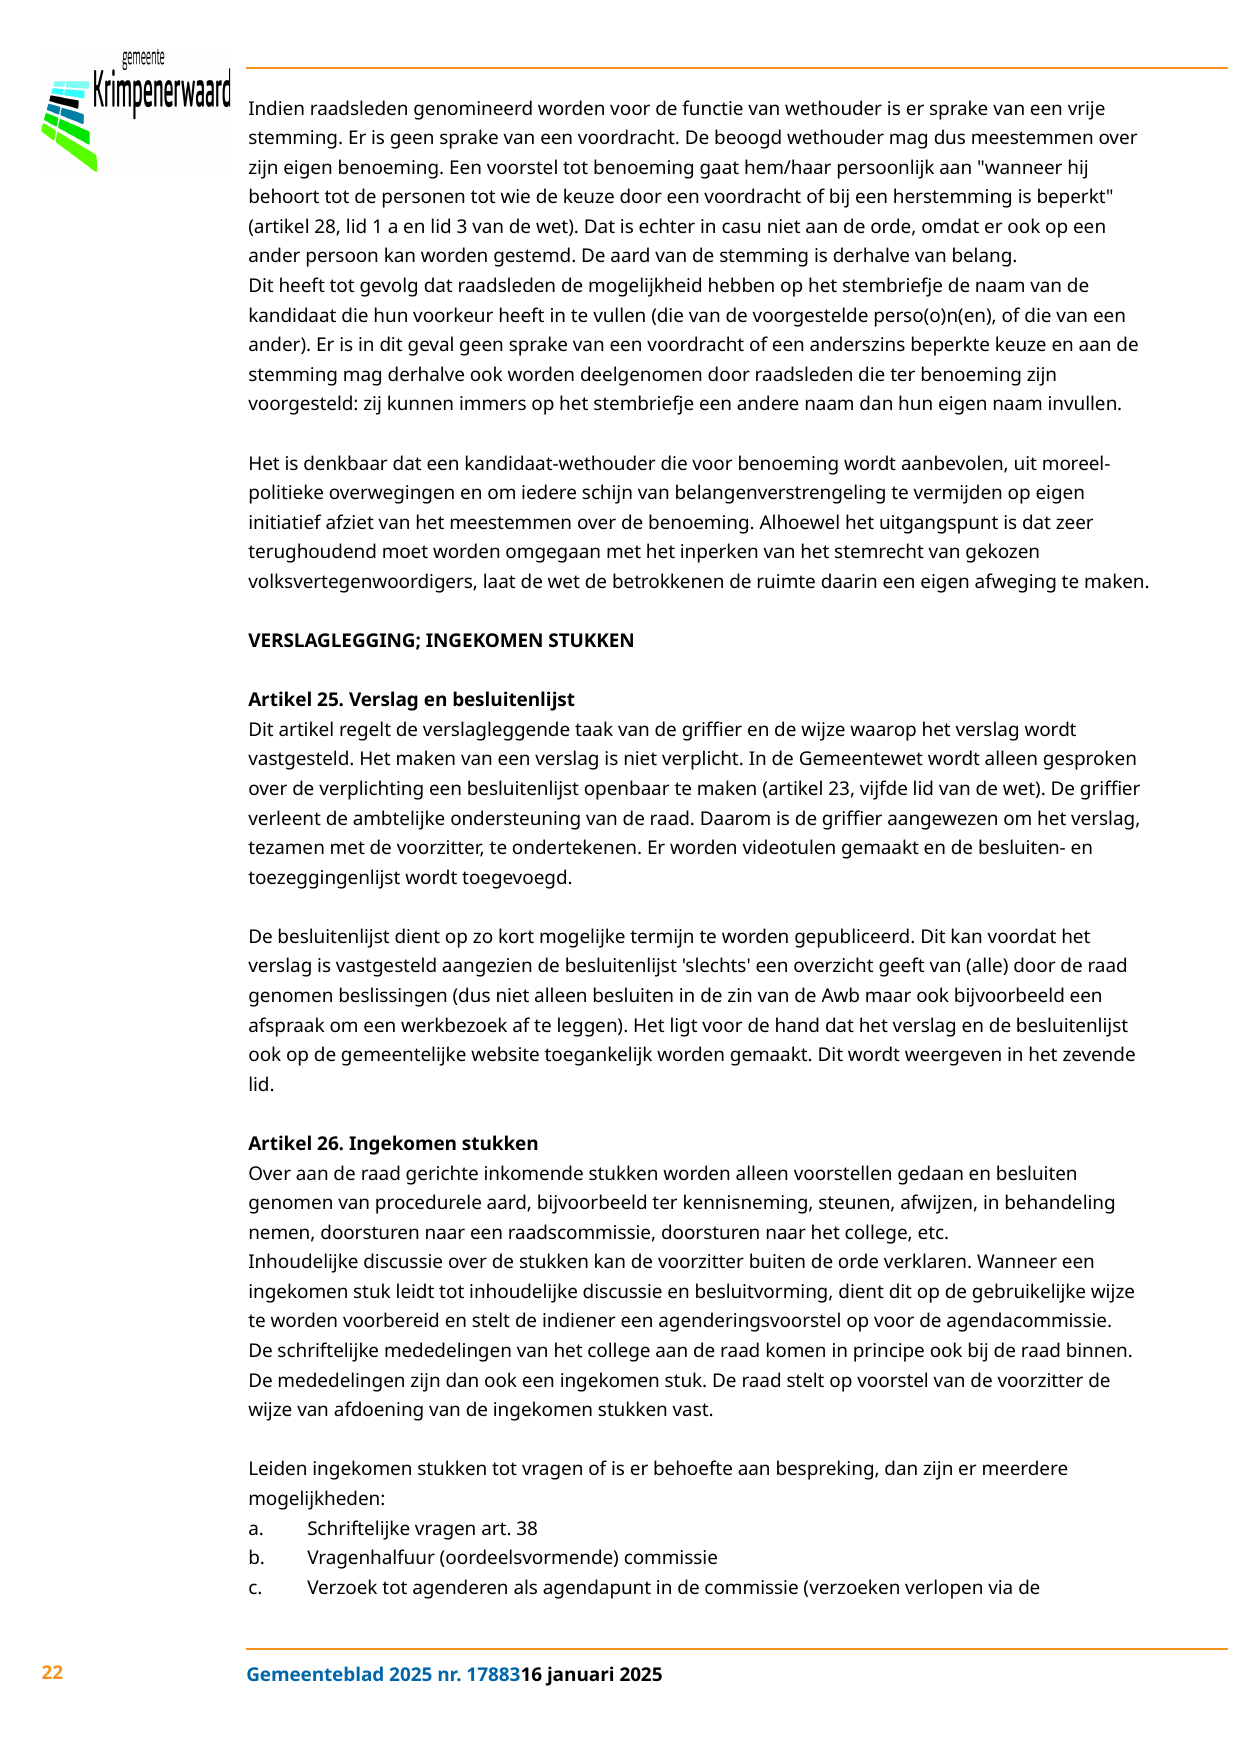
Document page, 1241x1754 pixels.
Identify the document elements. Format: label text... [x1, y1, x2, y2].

list Verzoek tot agenderen als agendapunt in de commissie (verzoeken verlopen via de [248, 1574, 1152, 1600]
picture [41, 47, 231, 172]
text Over aan de raad gerichte inkomende stukken worden alleen voorstellen gedaan en besluiten genomen van procedurele aard, bijvoorbeeld ter kennisneming, steunen, afwijzen, in behandeling nemen, doorsturen naar een raadscommissie, doorsturen naar het college, etc. [248, 1160, 1152, 1245]
text Artikel 25. Verslag en besluitenlijst [248, 686, 1152, 712]
text Dit artikel regelt de verslagleggende taak van de griffier en de wijze waarop het verslag wordt vastgesteld. Het maken van een verslag is niet verplicht. In de Gemeentewet wordt alleen gesproken over de verplichting een besluitenlijst openbaar te maken (artikel 23, vijfde lid van de wet). De griffier verleent de ambtelijke ondersteuning van de raad. Daarom is de griffier aangewezen om het verslag, tezamen met de voorzitter, te ondertekenen. Er worden videotulen gemaakt en de besluiten- en toezeggingenlijst wordt toegevoegd. [248, 716, 1152, 890]
text VERSLAGLEGGING; INGEKOMEN STUKKEN [248, 627, 1152, 653]
text Artikel 26. Ingekomen stukken [248, 1130, 1152, 1156]
text Leiden ingekomen stukken tot vragen of is er behoefte aan bespreking, dan zijn er meerdere mogelijkheden: [248, 1456, 1152, 1511]
text De besluitenlijst dient op zo kort mogelijke termijn te worden gepubliceerd. Dit kan voordat het verslag is vastgesteld aangezien de besluitenlijst 'slechts' een overzicht geeft van (alle) door de raad genomen beslissingen (dus niet alleen besluiten in de zin van de Awb maar ook bijvoorbeeld een afspraak om een werkbezoek af te leggen). Het ligt voor de hand dat het verslag en de besluitenlijst ook op de gemeentelijke website toegankelijk worden gemaakt. Dit wordt weergeven in het zevende lid. [248, 923, 1152, 1097]
text De schriftelijke mededelingen van het college aan de raad komen in principe ook bij de raad binnen. De mededelingen zijn dan ook een ingekomen stuk. De raad stelt op voorstel van de voorzitter de wijze van afdoening van de ingekomen stukken vast. [248, 1337, 1152, 1422]
list Schriftelijke vragen art. 38 [248, 1515, 1152, 1541]
text Het is denkbaar dat een kandidaat-wethouder die voor benoeming wordt aanbevolen, uit moreel-politieke overwegingen en om iedere schijn van belangenverstrengeling te vermijden op eigen initiatief afziet van het meestemmen over de benoeming. Alhoewel het uitgangspunt is dat zeer terughoudend moet worden omgegaan met het inperken van het stemrecht van gekozen volksvertegenwoordigers, laat de wet de betrokkenen de ruimte daarin een eigen afweging te maken. [248, 450, 1152, 594]
text Inhoudelijke discussie over de stukken kan de voorzitter buiten de orde verklaren. Wanneer een ingekomen stuk leidt tot inhoudelijke discussie en besluitvorming, dient dit op de gebruikelijke wijze te worden voorbereid en stelt de indiener een agenderingsvoorstel op voor de agendacommissie. [248, 1248, 1152, 1333]
text Indien raadsleden genomineerd worden voor de functie van wethouder is er sprake van een vrije stemming. Er is geen sprake van een voordracht. De beoogd wethouder mag dus meestemmen over zijn eigen benoeming. Een voorstel tot benoeming gaat hem/haar persoonlijk aan "wanneer hij behoort tot de personen tot wie de keuze door een voordracht of bij een herstemming is beperkt" (artikel 28, lid 1 a en lid 3 van de wet). Dat is echter in casu niet aan de orde, omdat er ook op een ander persoon kan worden gestemd. De aard van de stemming is derhalve van belang. [248, 95, 1152, 268]
list Vragenhalfuur (oordeelsvormende) commissie [248, 1544, 1152, 1570]
text Dit heeft tot gevolg dat raadsleden de mogelijkheid hebben op het stembriefje de naam van de kandidaat die hun voorkeur heeft in te vullen (die van de voorgestelde perso(o)n(en), of die van een ander). Er is in dit geval geen sprake van een voordracht of een anderszins beperkte keuze en aan de stemming mag derhalve ook worden deelgenomen door raadsleden die ter benoeming zijn voorgesteld: zij kunnen immers op het stembriefje een andere naam dan hun eigen naam invullen. [248, 272, 1152, 416]
